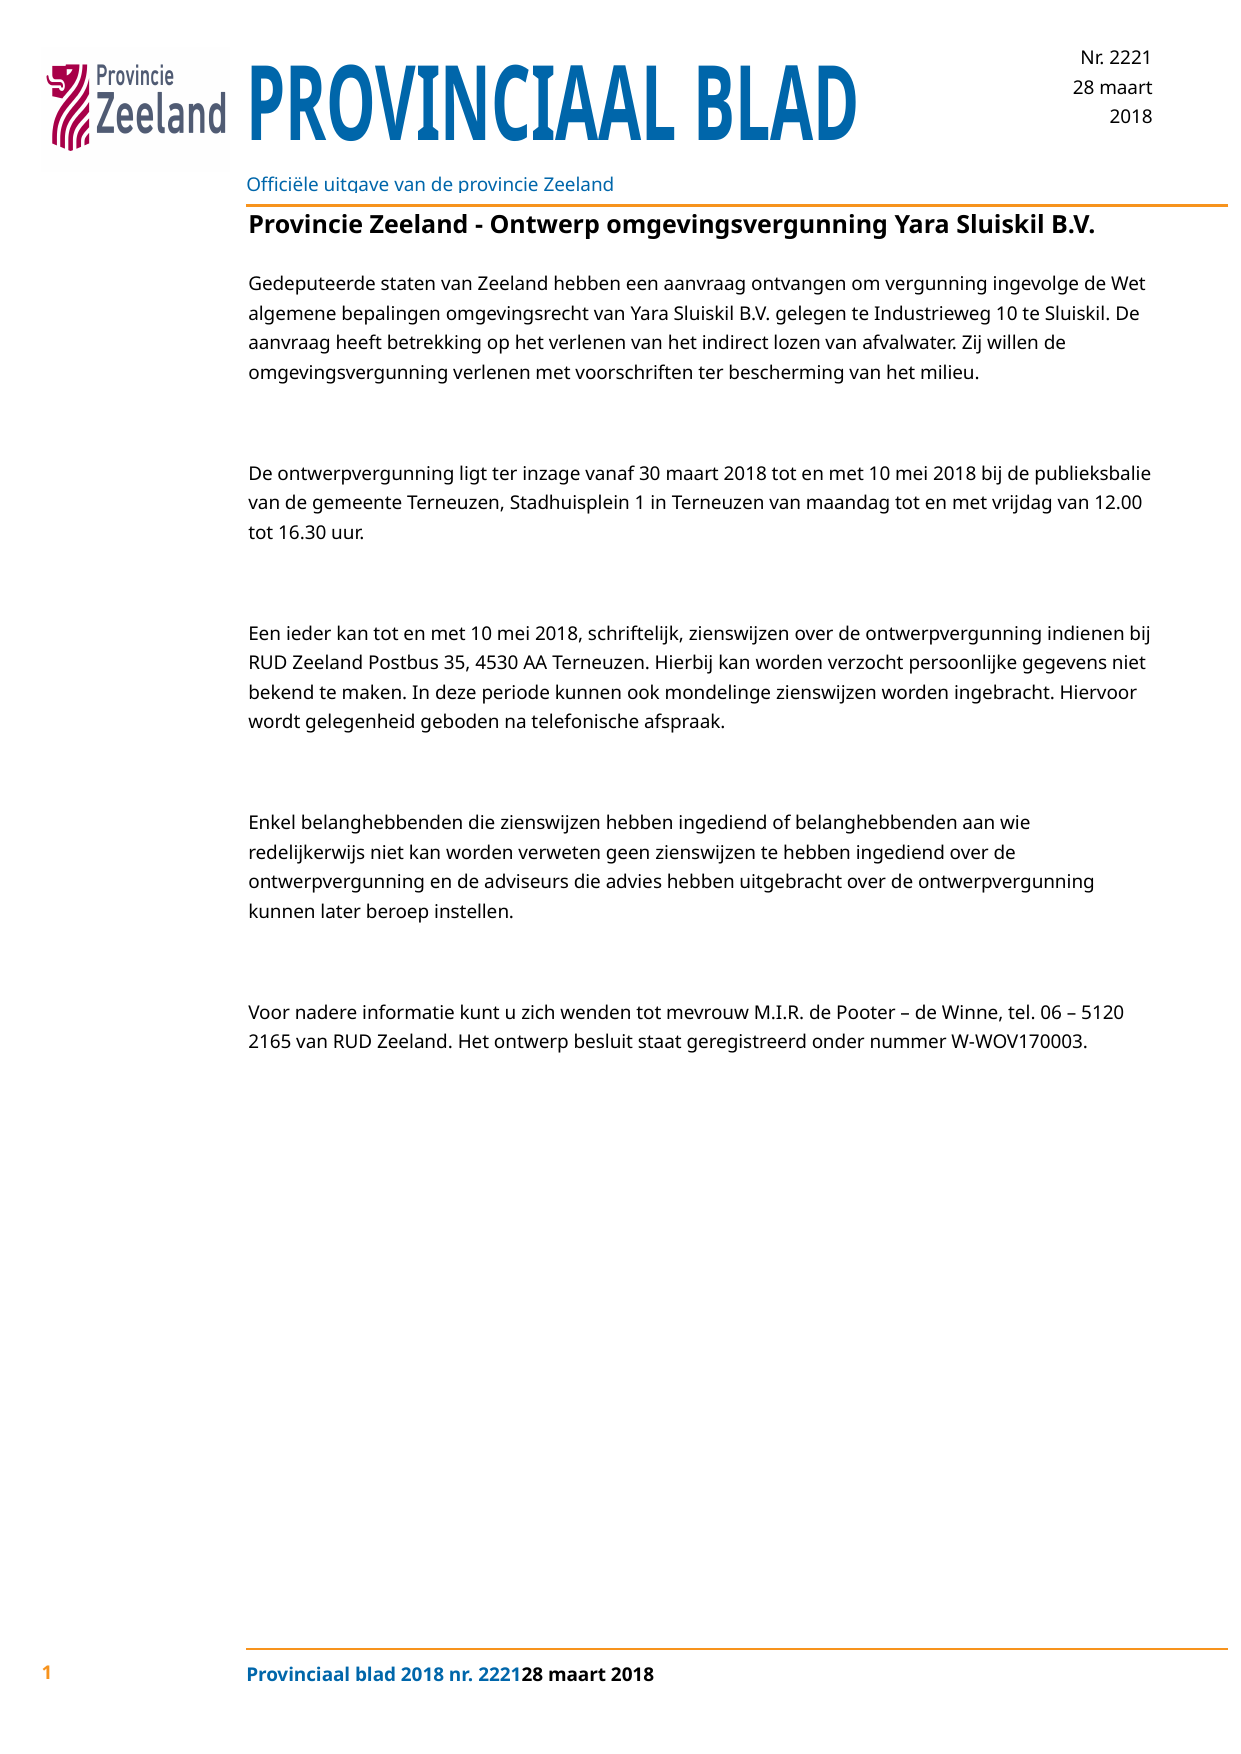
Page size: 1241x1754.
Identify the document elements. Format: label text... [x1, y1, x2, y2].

text Voor nadere informatie kunt u zich wenden tot mevrouw M.I.R. de Pooter – de Winne, tel. 06 – 5120 2165 van RUD Zeeland. Het ontwerp besluit staat geregistreerd onder nummer W-WOV170003. [248, 999, 1152, 1054]
picture [41, 47, 231, 172]
text De ontwerpvergunning ligt ter inzage vanaf 30 maart 2018 tot en met 10 mei 2018 bij de publieksbalie van de gemeente Terneuzen, Stadhuisplein 1 in Terneuzen van maandag tot en met vrijdag van 12.00 tot 16.30 uur. [248, 460, 1152, 545]
text Een ieder kan tot en met 10 mei 2018, schriftelijk, zienswijzen over de ontwerpvergunning indienen bij RUD Zeeland Postbus 35, 4530 AA Terneuzen. Hierbij kan worden verzocht persoonlijke gegevens niet bekend te maken. In deze periode kunnen ook mondelinge zienswijzen worden ingebracht. Hiervoor wordt gelegenheid geboden na telefonische afspraak. [248, 620, 1152, 734]
text Enkel belanghebbenden die zienswijzen hebben ingediend of belanghebbenden aan wie redelijkerwijs niet kan worden verweten geen zienswijzen te hebben ingediend over de ontwerpvergunning en de adviseurs die advies hebben uitgebracht over de ontwerpvergunning kunnen later beroep instellen. [248, 809, 1152, 924]
text Gedeputeerde staten van Zeeland hebben een aanvraag ontvangen om vergunning ingevolge de Wet algemene bepalingen omgevingsrecht van Yara Sluiskil B.V. gelegen te Industrieweg 10 te Sluiskil. De aanvraag heeft betrekking op het verlenen van het indirect lozen van afvalwater. Zij willen de omgevingsvergunning verlenen met voorschriften ter bescherming van het milieu. [248, 270, 1152, 385]
text Provincie Zeeland - Ontwerp omgevingsvergunning Yara Sluiskil B.V. [248, 207, 1152, 241]
